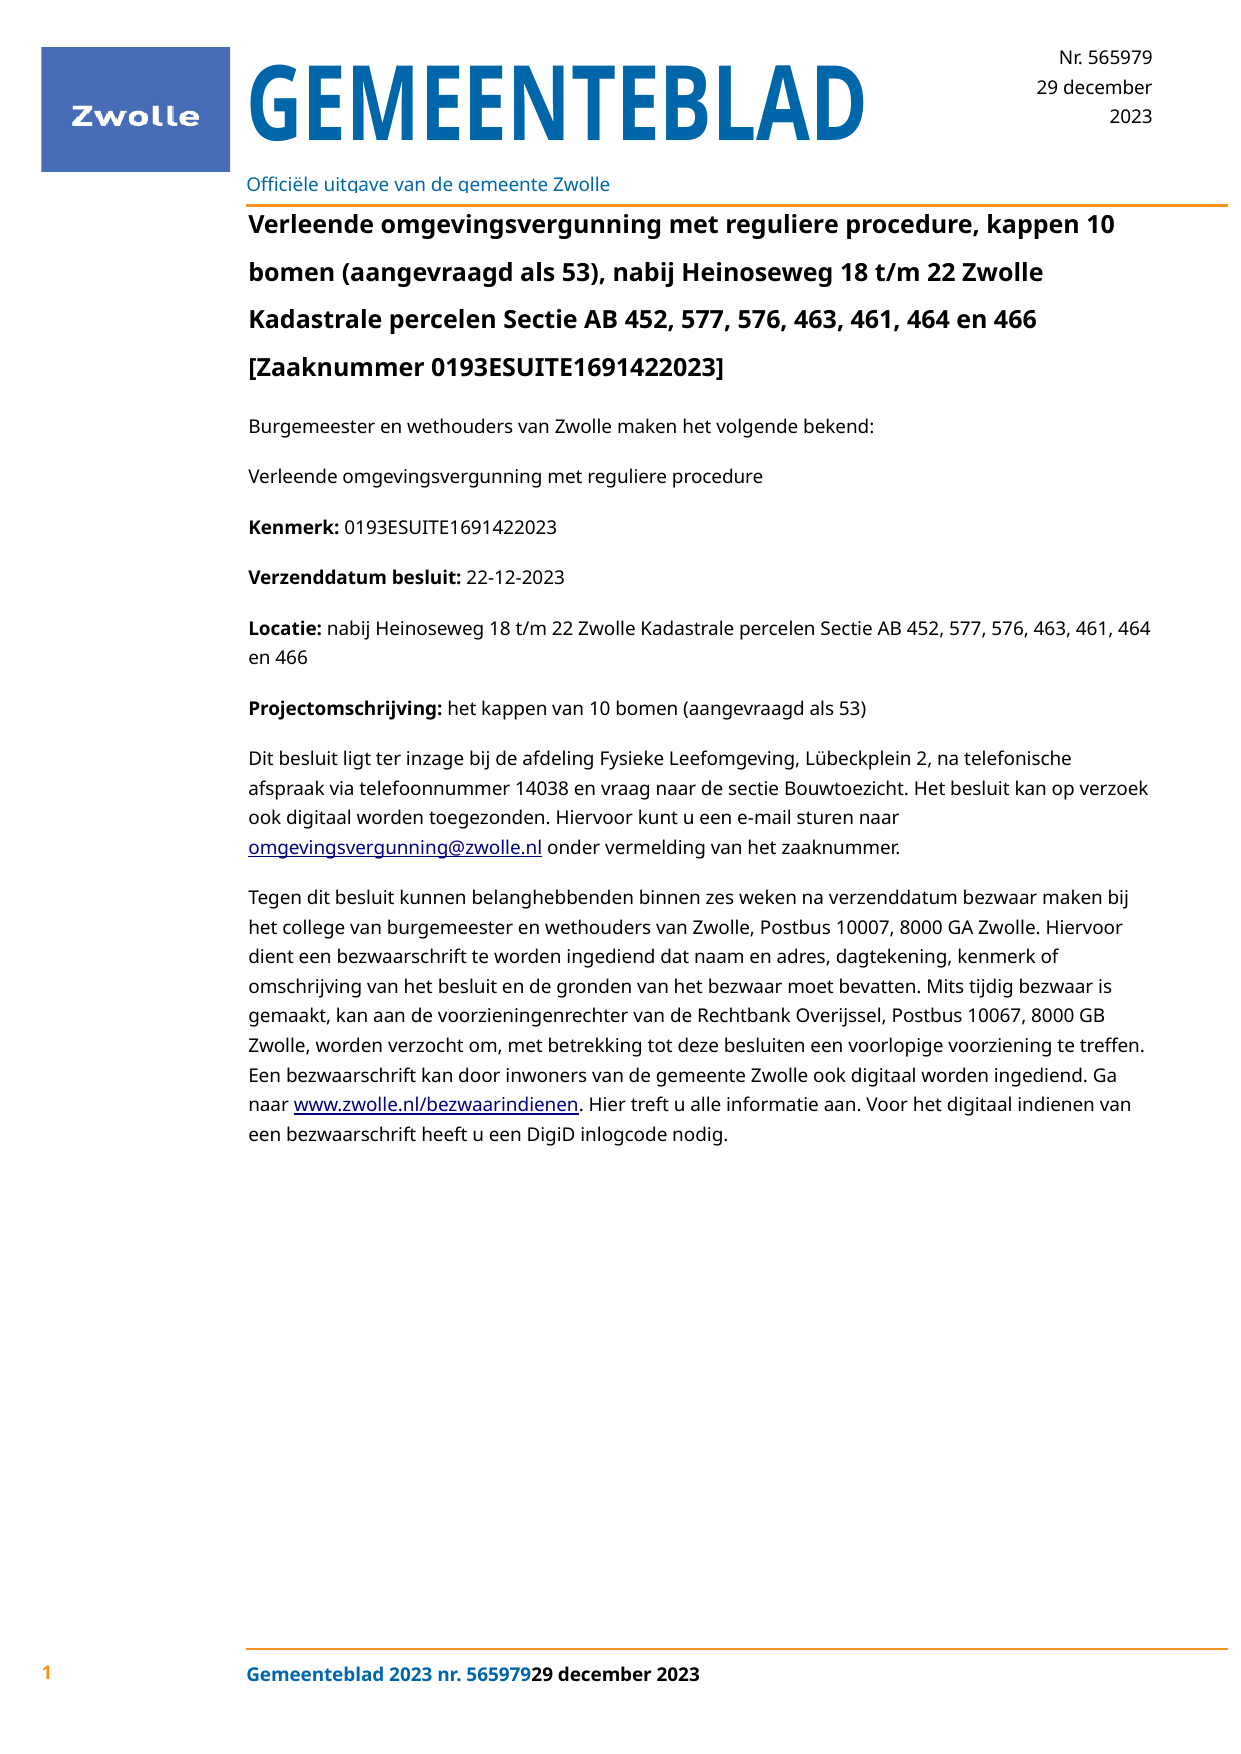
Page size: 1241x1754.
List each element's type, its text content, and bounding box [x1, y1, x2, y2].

text Verzenddatum besluit: 22-12-2023 [248, 564, 1152, 590]
text Dit besluit ligt ter inzage bij de afdeling Fysieke Leefomgeving, Lübeckplein 2, na telefonische afspraak via telefoonnummer 14038 en vraag naar de sectie Bouwtoezicht. Het besluit kan op verzoek ook digitaal worden toegezonden. Hiervoor kunt u een e-mail sturen naar omgevingsvergunning@zwolle.nl onder vermelding van het zaaknummer. [248, 745, 1152, 860]
text Kenmerk: 0193ESUITE1691422023 [248, 514, 1152, 540]
picture [41, 47, 231, 172]
text Tegen dit besluit kunnen belanghebbenden binnen zes weken na verzenddatum bezwaar maken bij het college van burgemeester en wethouders van Zwolle, Postbus 10007, 8000 GA Zwolle. Hiervoor dient een bezwaarschrift te worden ingediend dat naam en adres, dagtekening, kenmerk of omschrijving van het besluit en de gronden van het bezwaar moet bevatten. Mits tijdig bezwaar is gemaakt, kan aan de voorzieningenrechter van de Rechtbank Overijssel, Postbus 10067, 8000 GB Zwolle, worden verzocht om, met betrekking tot deze besluiten een voorlopige voorziening te treffen. Een bezwaarschrift kan door inwoners van de gemeente Zwolle ook digitaal worden ingediend. Ga naar www.zwolle.nl/bezwaarindienen. Hier treft u alle informatie aan. Voor het digitaal indienen van een bezwaarschrift heeft u een DigiD inlogcode nodig. [248, 884, 1152, 1147]
text Verleende omgevingsvergunning met reguliere procedure [248, 463, 1152, 489]
text Verleende omgevingsvergunning met reguliere procedure, kappen 10 bomen (aangevraagd als 53), nabij Heinoseweg 18 t/m 22 Zwolle Kadastrale percelen Sectie AB 452, 577, 576, 463, 461, 464 en 466 [Zaaknummer 0193ESUITE1691422023] [248, 207, 1152, 384]
text Locatie: nabij Heinoseweg 18 t/m 22 Zwolle Kadastrale percelen Sectie AB 452, 577, 576, 463, 461, 464 en 466 [248, 615, 1152, 670]
text Burgemeester en wethouders van Zwolle maken het volgende bekend: [248, 413, 1152, 439]
text Projectomschrijving: het kappen van 10 bomen (aangevraagd als 53) [248, 695, 1152, 721]
